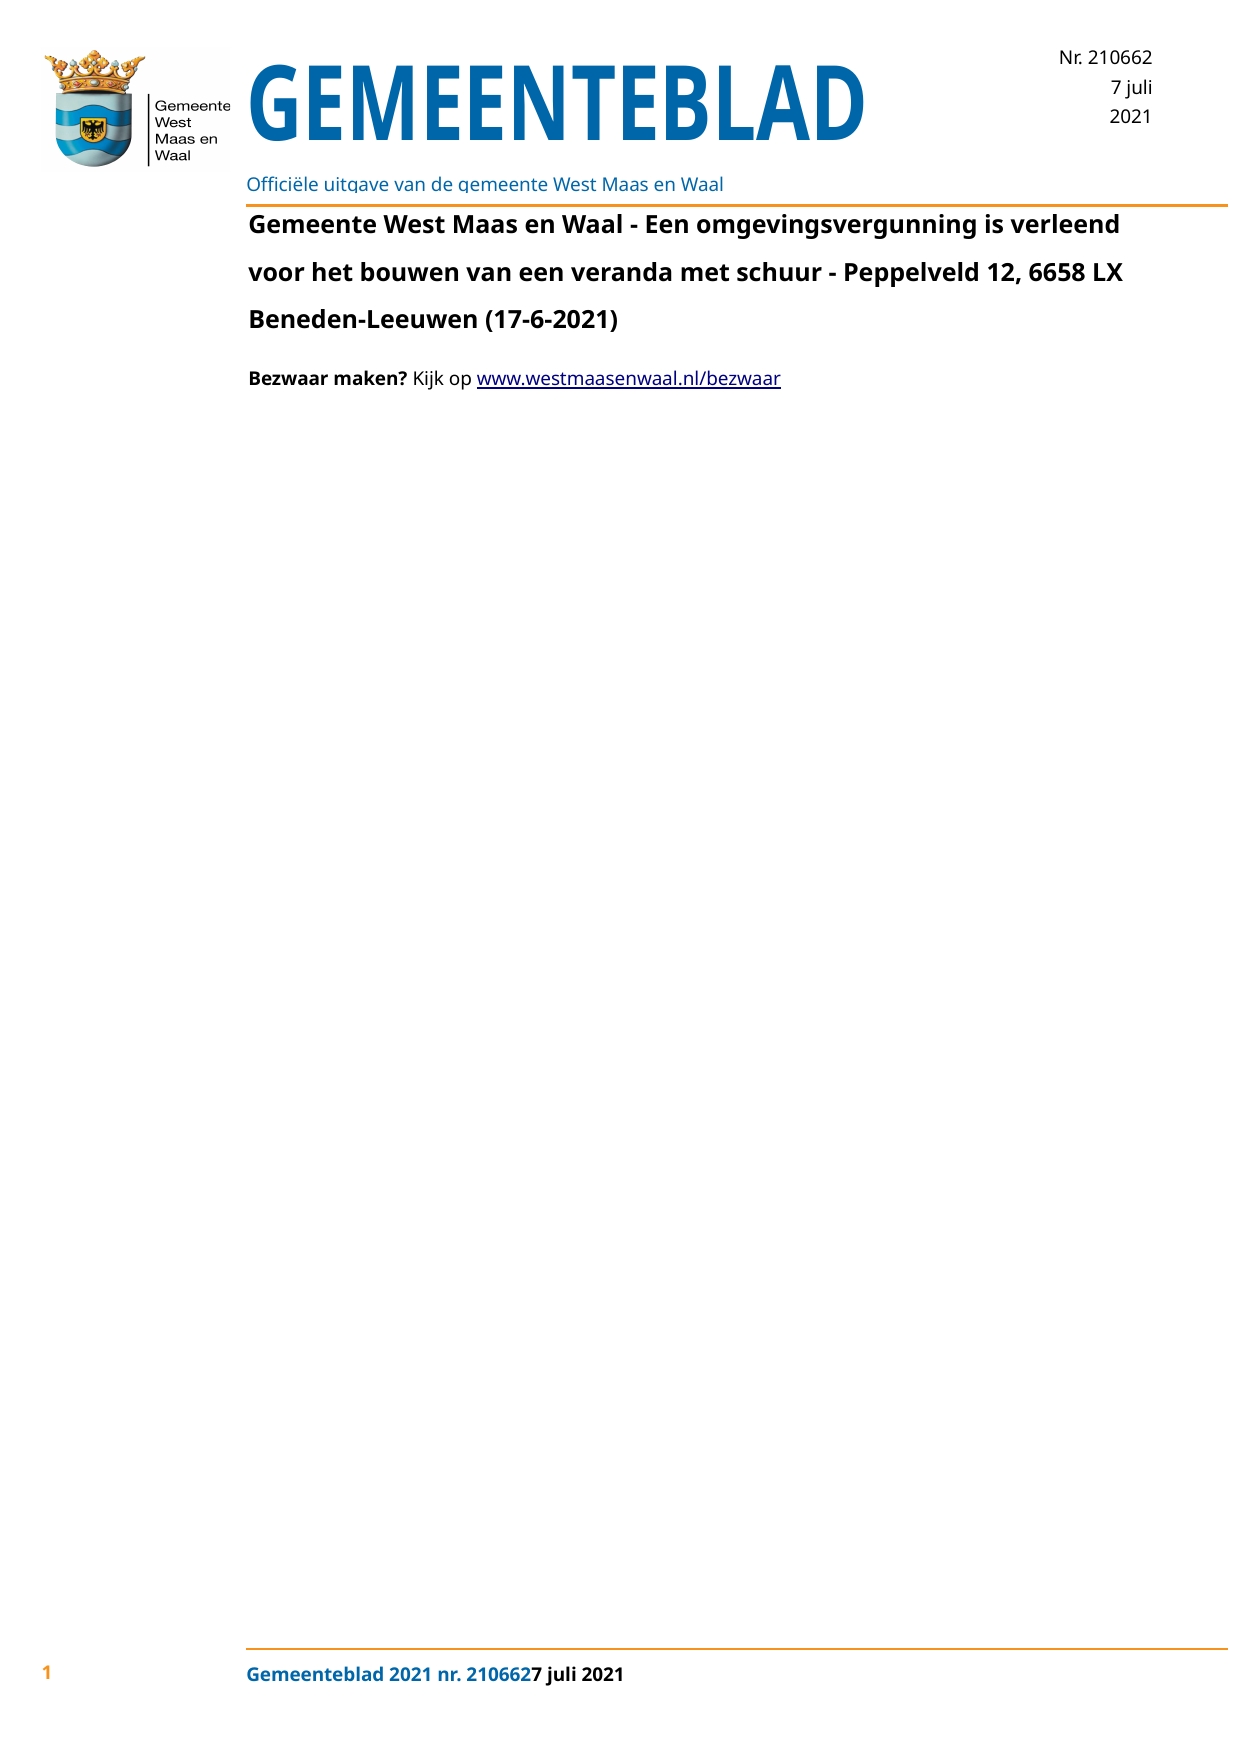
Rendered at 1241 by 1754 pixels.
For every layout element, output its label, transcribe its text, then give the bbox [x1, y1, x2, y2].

picture [41, 47, 231, 172]
text Bezwaar maken? Kijk op www.westmaasenwaal.nl/bezwaar [248, 366, 1152, 391]
text Gemeente West Maas en Waal - Een omgevingsvergunning is verleend voor het bouwen van een veranda met schuur - Peppelveld 12, 6658 LX Beneden-Leeuwen (17-6-2021) [248, 207, 1152, 336]
